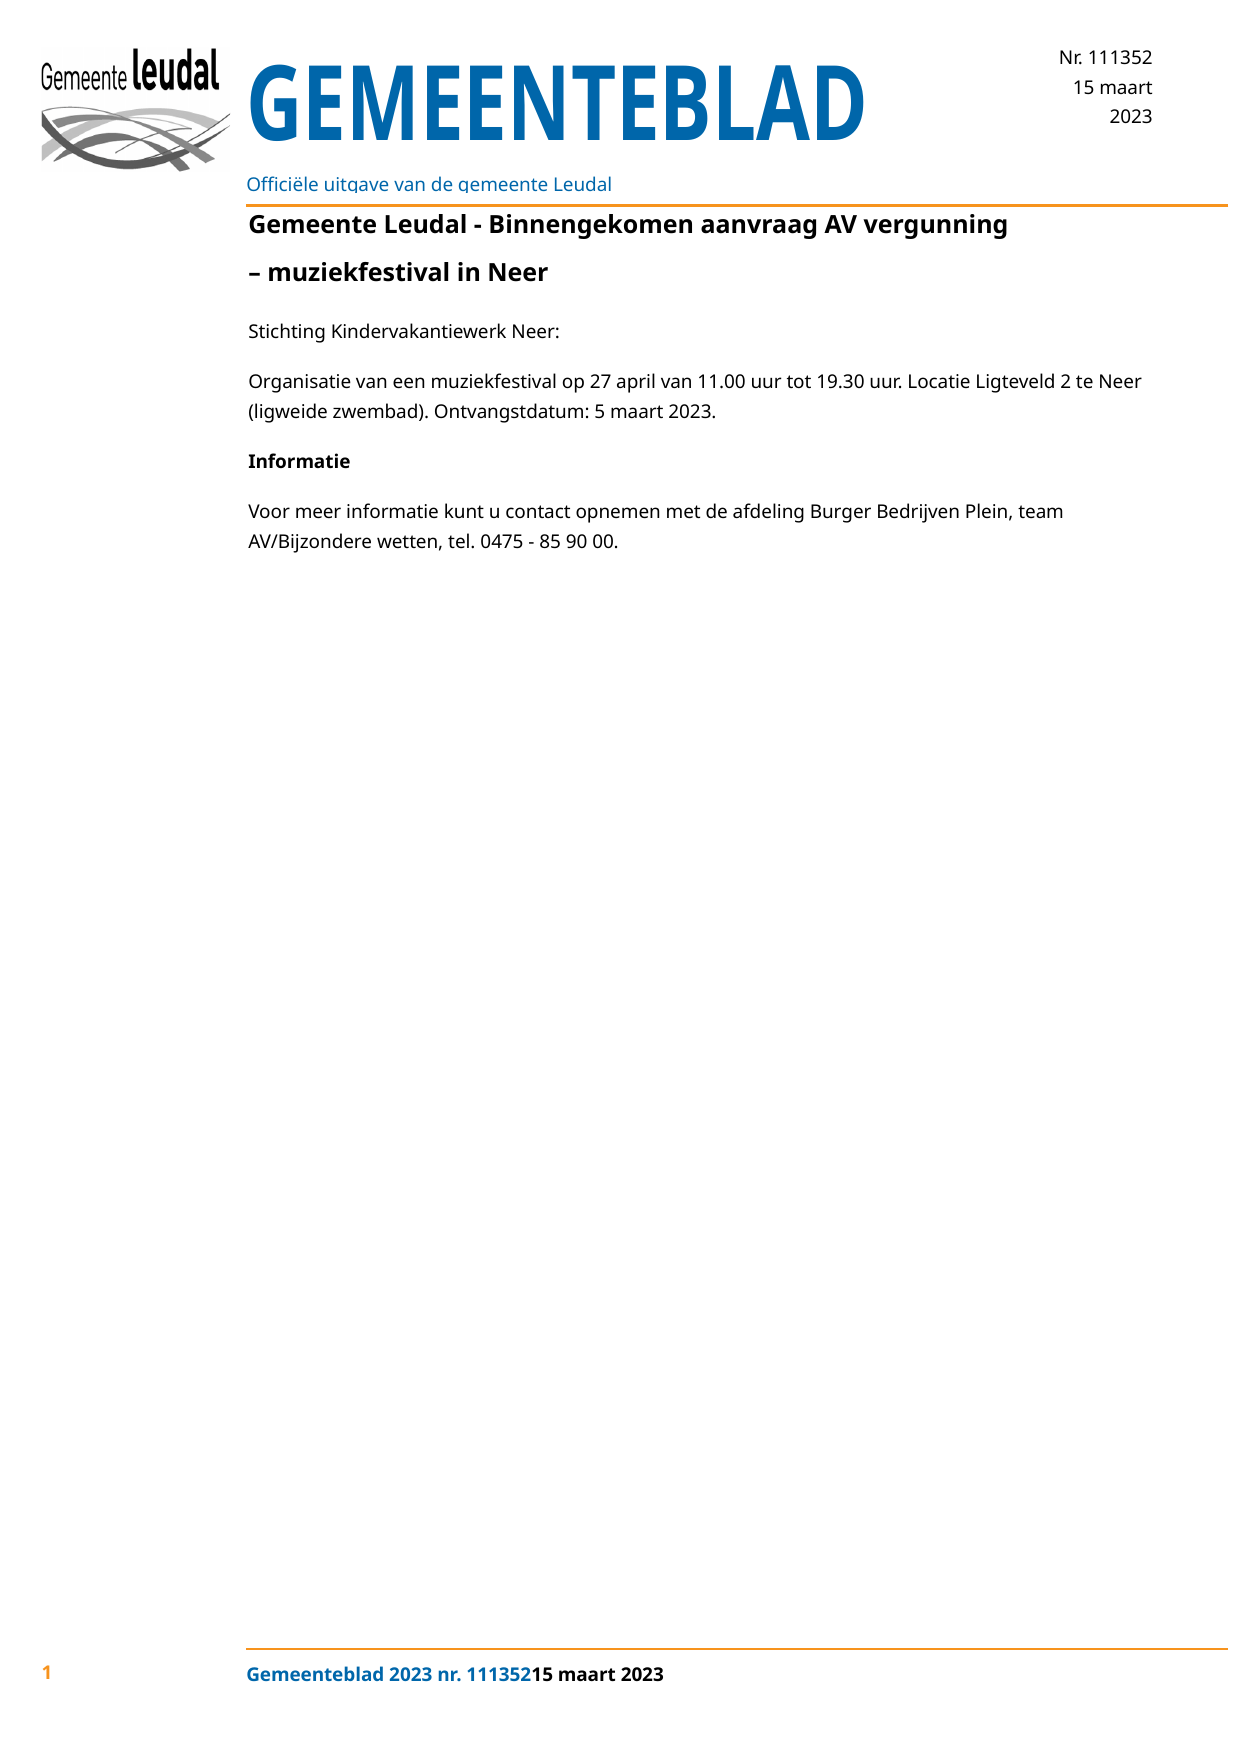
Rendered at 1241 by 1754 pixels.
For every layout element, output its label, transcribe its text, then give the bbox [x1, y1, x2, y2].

text Voor meer informatie kunt u contact opnemen met de afdeling Burger Bedrijven Plein, team AV/Bijzondere wetten, tel. 0475 - 85 90 00. [248, 499, 1152, 554]
text Stichting Kindervakantiewerk Neer: [248, 318, 1152, 344]
text Informatie [248, 448, 1152, 474]
text Gemeente Leudal - Binnengekomen aanvraag AV vergunning – muziekfestival in Neer [248, 207, 1152, 288]
picture [41, 47, 231, 172]
text Organisatie van een muziekfestival op 27 april van 11.00 uur tot 19.30 uur. Locatie Ligteveld 2 te Neer (ligweide zwembad). Ontvangstdatum: 5 maart 2023. [248, 368, 1152, 424]
